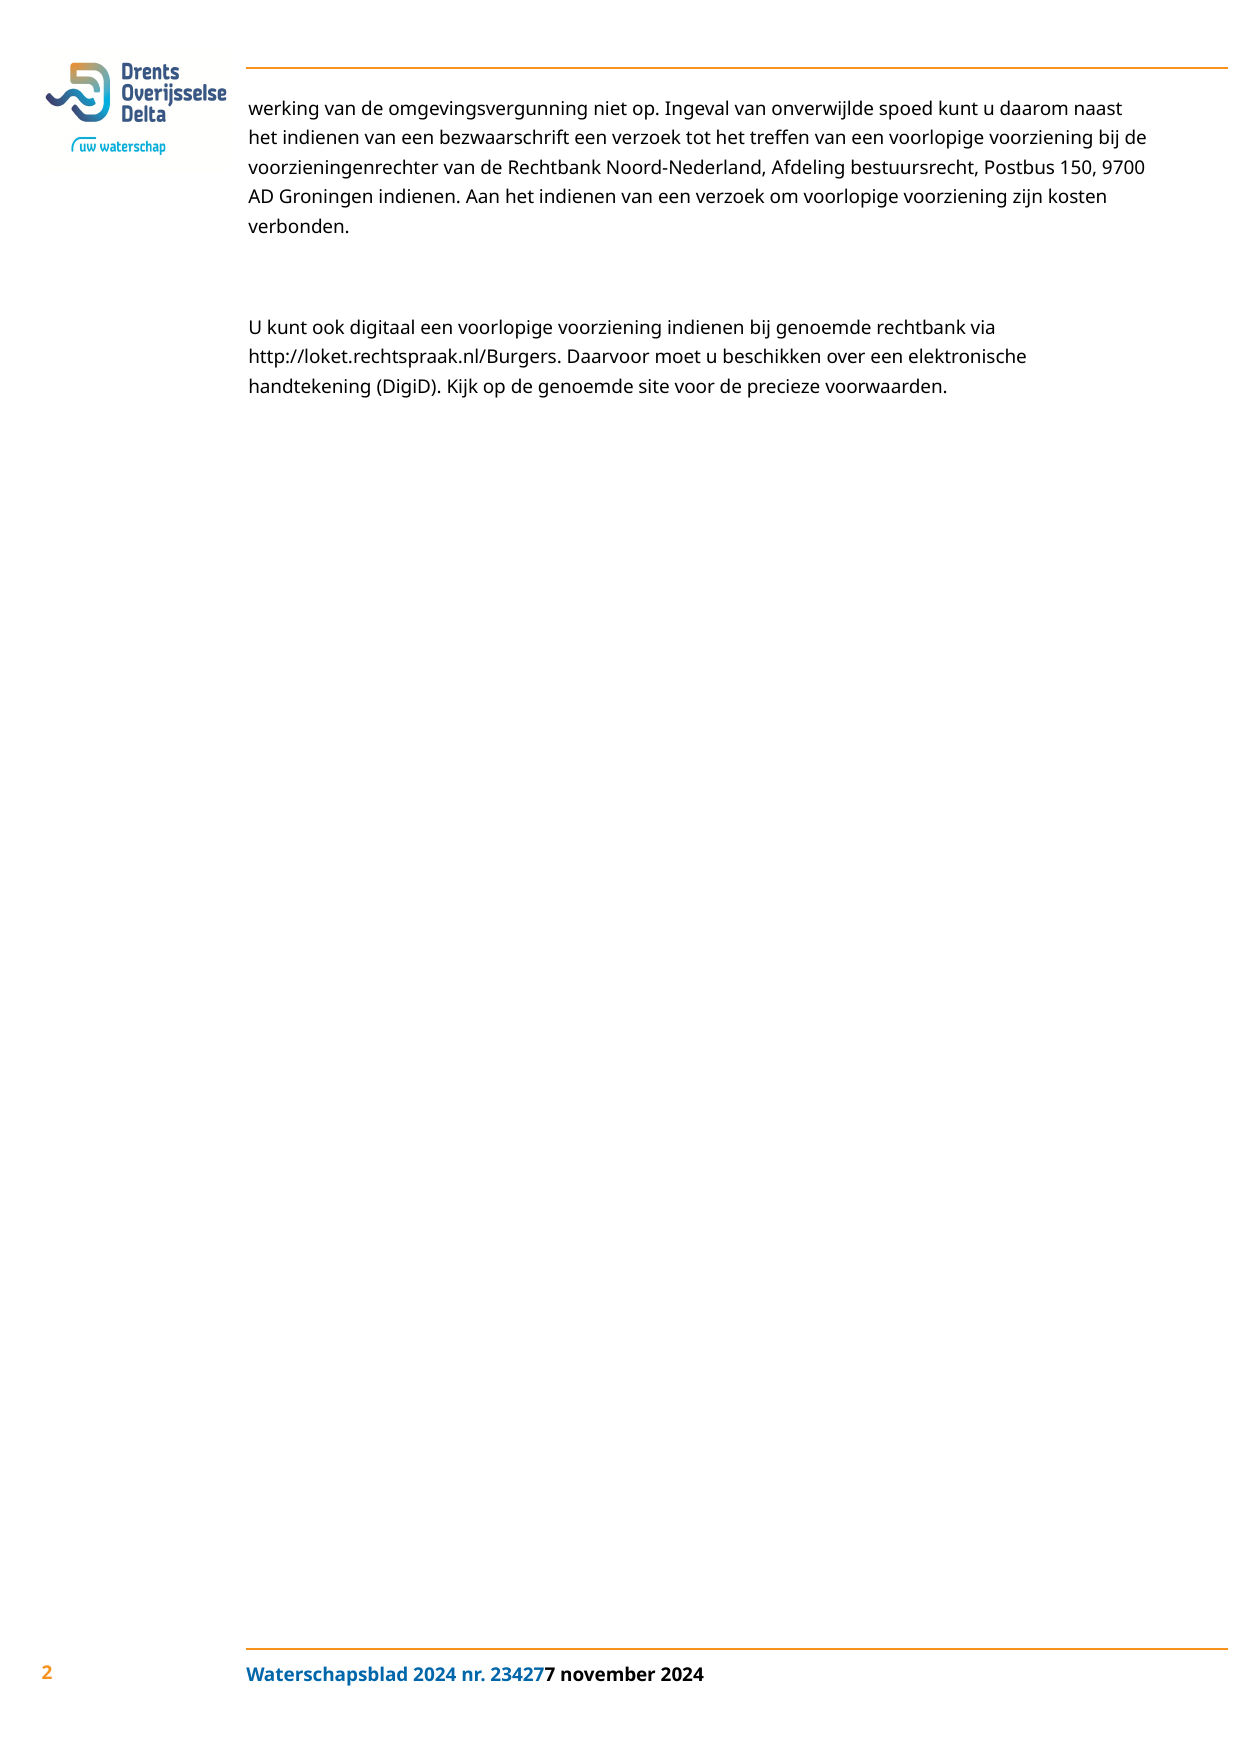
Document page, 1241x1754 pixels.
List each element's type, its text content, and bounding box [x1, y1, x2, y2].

text U kunt ook digitaal een voorlopige voorziening indienen bij genoemde rechtbank via http://loket.rechtspraak.nl/Burgers. Daarvoor moet u beschikken over een elektronische handtekening (DigiD). Kijk op de genoemde site voor de precieze voorwaarden. [248, 314, 1152, 399]
picture [41, 47, 231, 172]
text werking van de omgevingsvergunning niet op. Ingeval van onverwijlde spoed kunt u daarom naast het indienen van een bezwaarschrift een verzoek tot het treffen van een voorlopige voorziening bij de voorzieningenrechter van de Rechtbank Noord-Nederland, Afdeling bestuursrecht, Postbus 150, 9700 AD Groningen indienen. Aan het indienen van een verzoek om voorlopige voorziening zijn kosten verbonden. [248, 95, 1152, 239]
